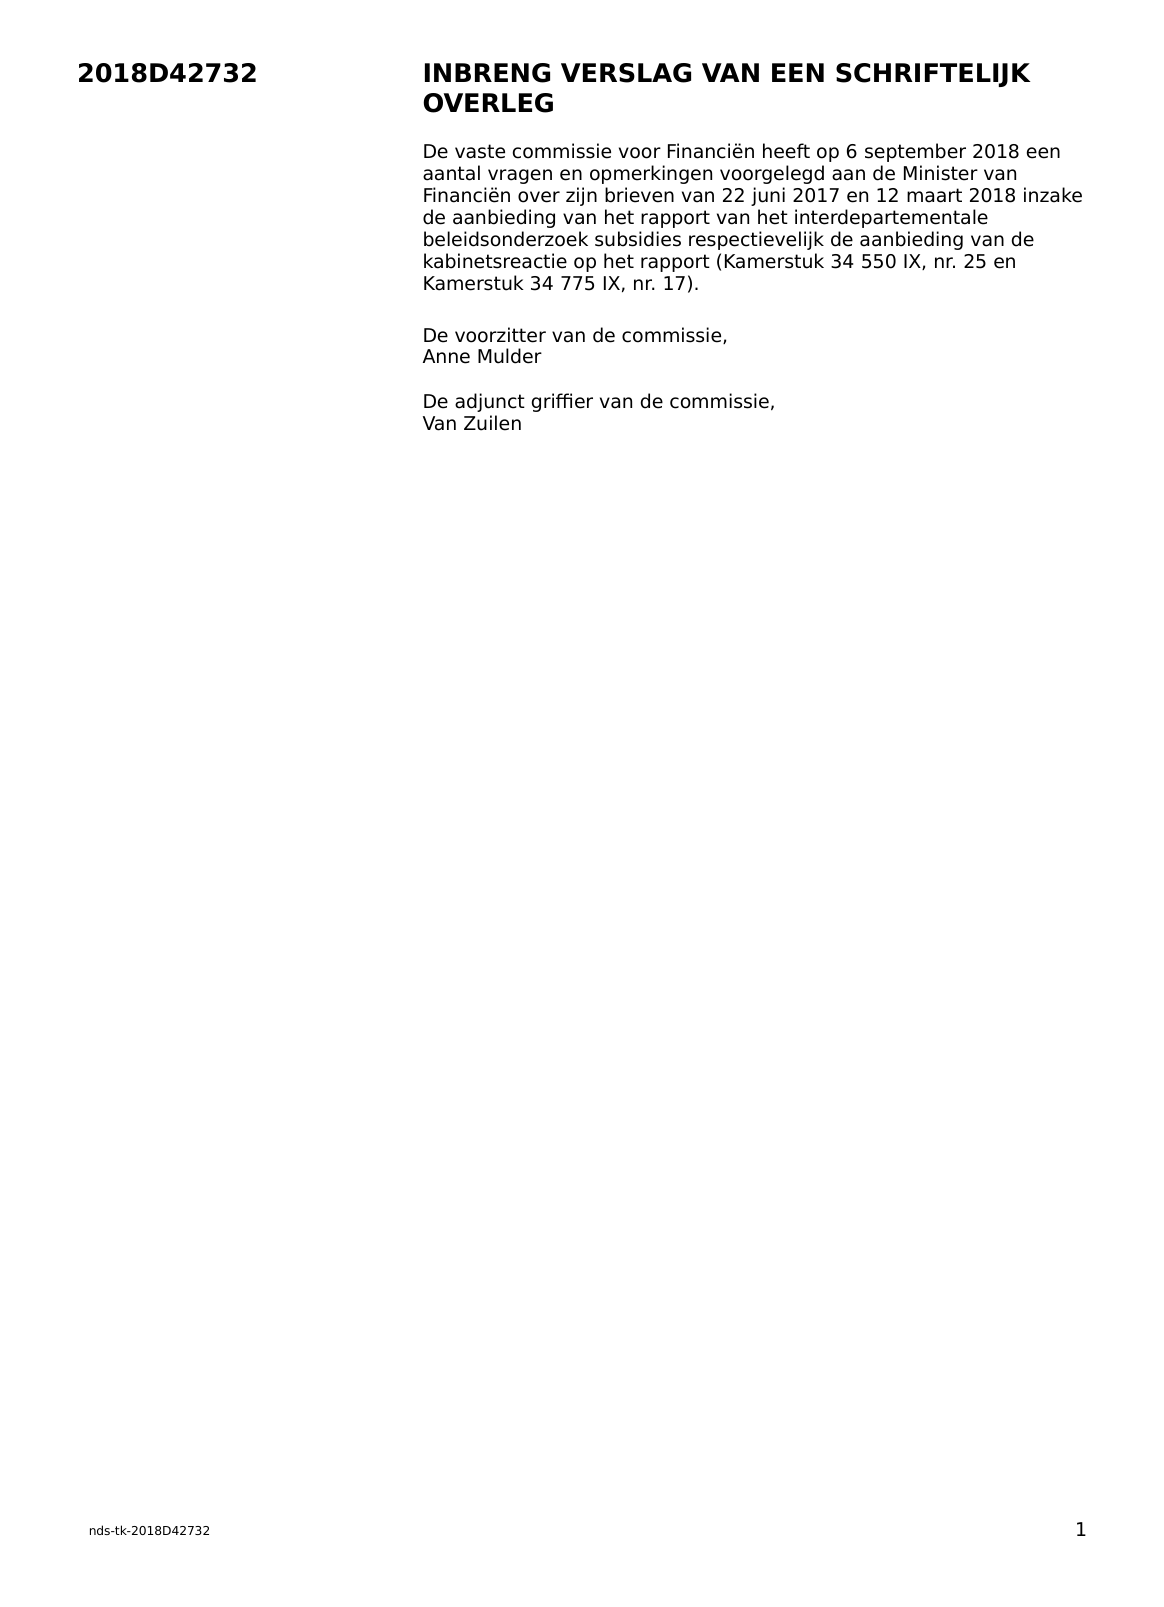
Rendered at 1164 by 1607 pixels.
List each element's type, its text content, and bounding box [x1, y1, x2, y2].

text De adjunct griffier van de commissie, Van Zuilen [422, 391, 1087, 434]
text 2018D42732 INBRENG VERSLAG VAN EEN SCHRIFTELIJK OVERLEG [77, 59, 1087, 118]
text nds-tk-2018D42732 [88, 1524, 323, 1538]
text De vaste commissie voor Financiën heeft op 6 september 2018 een aantal vragen en opmerkingen voorgelegd aan de Minister van Financiën over zijn brieven van 22 juni 2017 en 12 maart 2018 inzake de aanbieding van het rapport van het interdepartementale beleidsonderzoek subsidies respectievelijk de aanbieding van de kabinetsreactie op het rapport (Kamerstuk 34 550 IX, nr. 25 en Kamerstuk 34 775 IX, nr. 17). [422, 141, 1087, 294]
text De voorzitter van de commissie, Anne Mulder [422, 324, 1087, 368]
